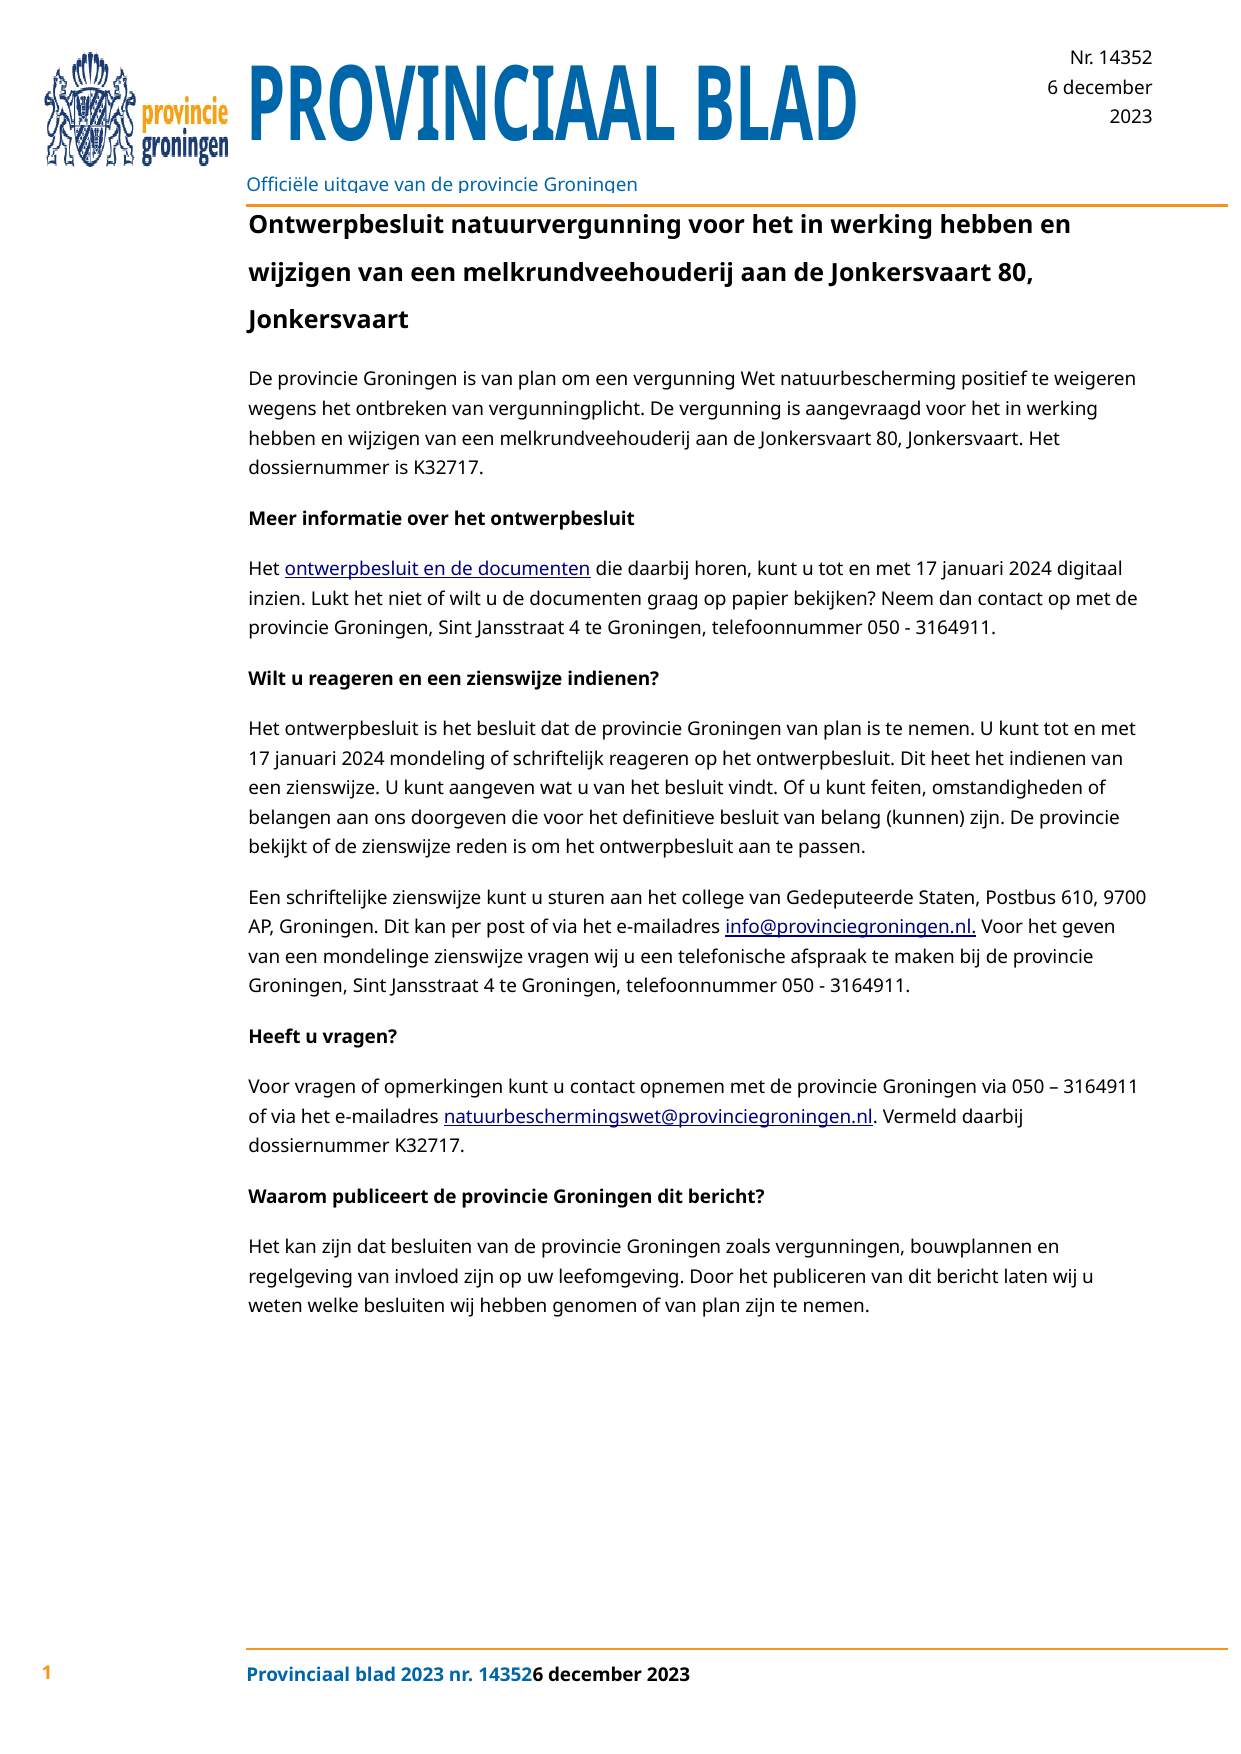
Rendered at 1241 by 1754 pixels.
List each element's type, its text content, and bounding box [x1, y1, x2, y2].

text Ontwerpbesluit natuurvergunning voor het in werking hebben en wijzigen van een melkrundveehouderij aan de Jonkersvaart 80, Jonkersvaart [248, 207, 1152, 336]
text Het ontwerpbesluit en de documenten die daarbij horen, kunt u tot en met 17 januari 2024 digitaal inzien. Lukt het niet of wilt u de documenten graag op papier bekijken? Neem dan contact op met de provincie Groningen, Sint Jansstraat 4 te Groningen, telefoonnummer 050 - 3164911. [248, 555, 1152, 640]
text Wilt u reageren en een zienswijze indienen? [248, 665, 1152, 690]
text De provincie Groningen is van plan om een vergunning Wet natuurbescherming positief te weigeren wegens het ontbreken van vergunningplicht. De vergunning is aangevraagd voor het in werking hebben en wijzigen van een melkrundveehouderij aan de Jonkersvaart 80, Jonkersvaart. Het dossiernummer is K32717. [248, 366, 1152, 480]
text Voor vragen of opmerkingen kunt u contact opnemen met de provincie Groningen via 050 – 3164911 of via het e-mailadres natuurbeschermingswet@provinciegroningen.nl. Vermeld daarbij dossiernummer K32717. [248, 1073, 1152, 1158]
text Heeft u vragen? [248, 1023, 1152, 1049]
text Het kan zijn dat besluiten van de provincie Groningen zoals vergunningen, bouwplannen en regelgeving van invloed zijn op uw leefomgeving. Door het publiceren van dit bericht laten wij u weten welke besluiten wij hebben genomen of van plan zijn te nemen. [248, 1233, 1152, 1318]
text Waarom publiceert de provincie Groningen dit bericht? [248, 1183, 1152, 1209]
text Een schriftelijke zienswijze kunt u sturen aan het college van Gedeputeerde Staten, Postbus 610, 9700 AP, Groningen. Dit kan per post of via het e-mailadres info@provinciegroningen.nl. Voor het geven van een mondelinge zienswijze vragen wij u een telefonische afspraak te maken bij de provincie Groningen, Sint Jansstraat 4 te Groningen, telefoonnummer 050 - 3164911. [248, 884, 1152, 998]
text Het ontwerpbesluit is het besluit dat de provincie Groningen van plan is te nemen. U kunt tot en met 17 januari 2024 mondeling of schriftelijk reageren op het ontwerpbesluit. Dit heet het indienen van een zienswijze. U kunt aangeven wat u van het besluit vindt. Of u kunt feiten, omstandigheden of belangen aan ons doorgeven die voor het definitieve besluit van belang (kunnen) zijn. De provincie bekijkt of de zienswijze reden is om het ontwerpbesluit aan te passen. [248, 715, 1152, 859]
picture [41, 47, 231, 172]
text Meer informatie over het ontwerpbesluit [248, 505, 1152, 530]
